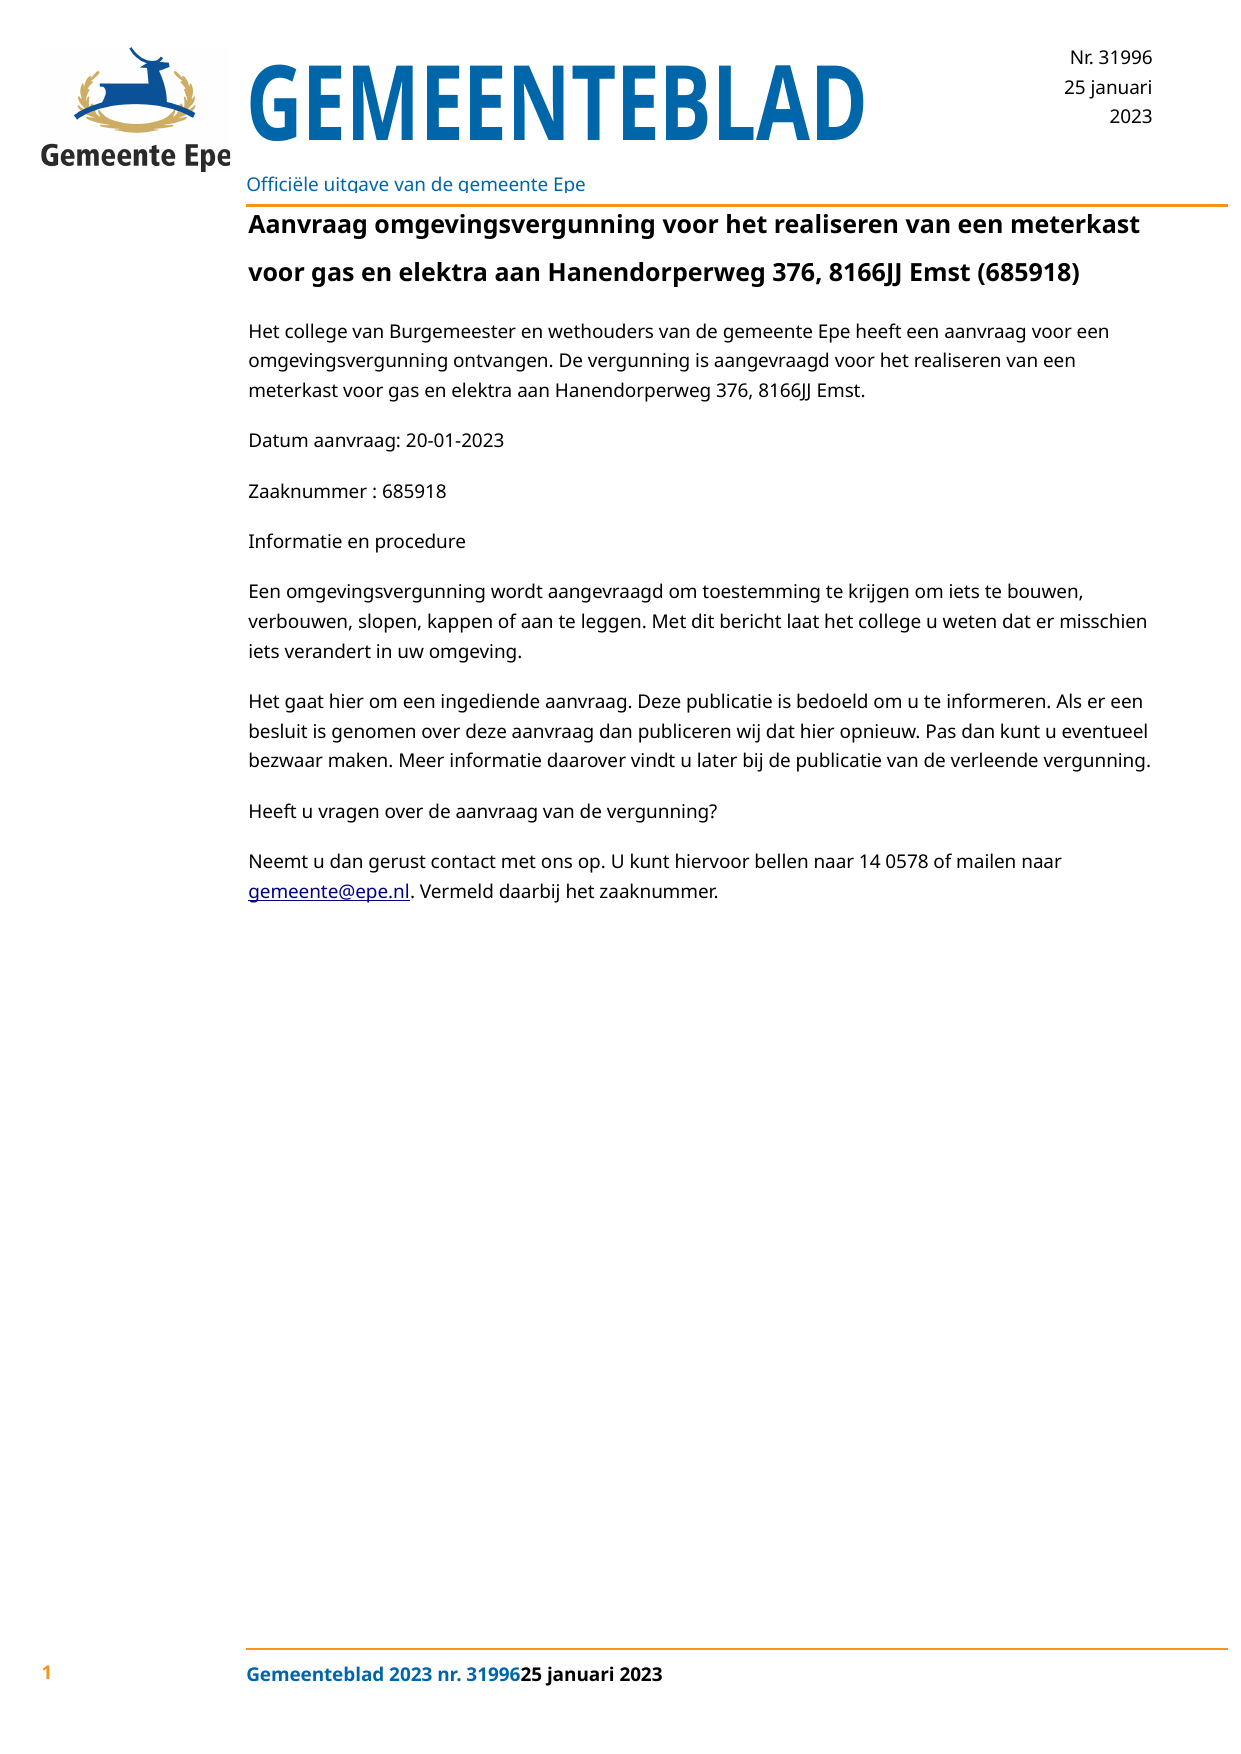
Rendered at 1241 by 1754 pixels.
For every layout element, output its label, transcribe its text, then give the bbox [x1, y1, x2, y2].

text Het gaat hier om een ingediende aanvraag. Deze publicatie is bedoeld om u te informeren. Als er een besluit is genomen over deze aanvraag dan publiceren wij dat hier opnieuw. Pas dan kunt u eventueel bezwaar maken. Meer informatie daarover vindt u later bij de publicatie van de verleende vergunning. [248, 688, 1152, 773]
text Informatie en procedure [248, 528, 1152, 554]
text Aanvraag omgevingsvergunning voor het realiseren van een meterkast voor gas en elektra aan Hanendorperweg 376, 8166JJ Emst (685918) [248, 207, 1152, 288]
text Datum aanvraag: 20-01-2023 [248, 427, 1152, 453]
text Het college van Burgemeester en wethouders van de gemeente Epe heeft een aanvraag voor een omgevingsvergunning ontvangen. De vergunning is aangevraagd voor het realiseren van een meterkast voor gas en elektra aan Hanendorperweg 376, 8166JJ Emst. [248, 318, 1152, 403]
picture [41, 47, 231, 172]
text Zaaknummer : 685918 [248, 478, 1152, 504]
text Een omgevingsvergunning wordt aangevraagd om toestemming te krijgen om iets te bouwen, verbouwen, slopen, kappen of aan te leggen. Met dit bericht laat het college u weten dat er misschien iets verandert in uw omgeving. [248, 579, 1152, 664]
text Heeft u vragen over de aanvraag van de vergunning? [248, 798, 1152, 824]
text Neemt u dan gerust contact met ons op. U kunt hiervoor bellen naar 14 0578 of mailen naar gemeente@epe.nl. Vermeld daarbij het zaaknummer. [248, 848, 1152, 904]
